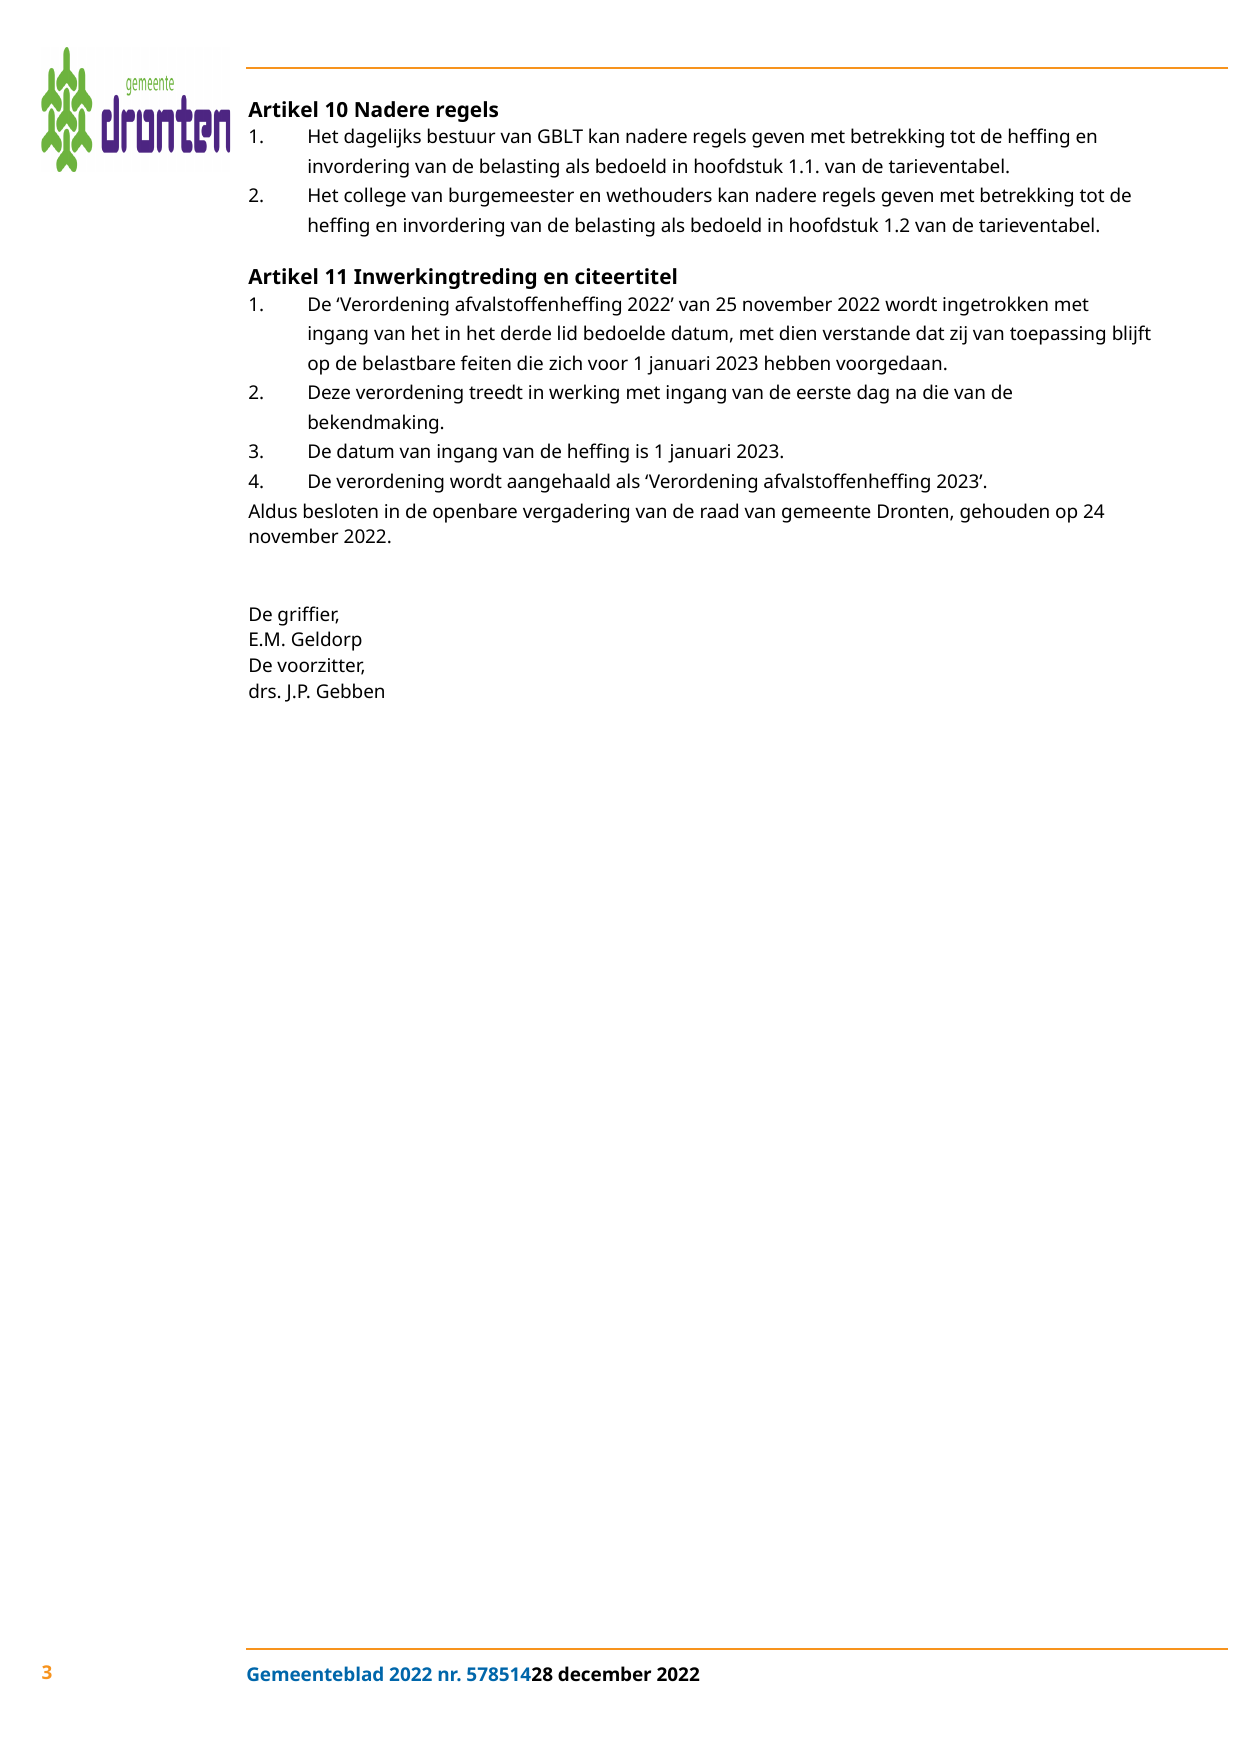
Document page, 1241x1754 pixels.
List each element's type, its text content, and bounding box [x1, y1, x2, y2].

list De datum van ingang van de heffing is 1 januari 2023. [248, 439, 1152, 464]
text Artikel 11 Inwerkingtreding en citeertitel [248, 262, 1152, 291]
list De verordening wordt aangehaald als ‘Verordening afvalstoffenheffing 2023’. [248, 468, 1152, 494]
list Het dagelijks bestuur van GBLT kan nadere regels geven met betrekking tot de heffing en invordering van de belasting als bedoeld in hoofdstuk 1.1. van de tarieventabel. [248, 123, 1152, 178]
text Aldus besloten in de openbare vergadering van de raad van gemeente Dronten, gehouden op 24 november 2022. [248, 498, 1152, 549]
text De griffier, [248, 601, 1152, 627]
text Artikel 10 Nadere regels [248, 95, 1152, 123]
list Deze verordening treedt in werking met ingang van de eerste dag na die van de bekendmaking. [248, 379, 1152, 435]
list Het college van burgemeester en wethouders kan nadere regels geven met betrekking tot de heffing en invordering van de belasting als bedoeld in hoofdstuk 1.2 van de tarieventabel. [248, 182, 1152, 238]
text drs. J.P. Gebben [248, 678, 1152, 704]
text E.M. Geldorp [248, 627, 1152, 652]
picture [41, 47, 231, 172]
text De voorzitter, [248, 652, 1152, 678]
list De ‘Verordening afvalstoffenheffing 2022’ van 25 november 2022 wordt ingetrokken met ingang van het in het derde lid bedoelde datum, met dien verstande dat zij van toepassing blijft op de belastbare feiten die zich voor 1 januari 2023 hebben voorgedaan. [248, 291, 1152, 376]
